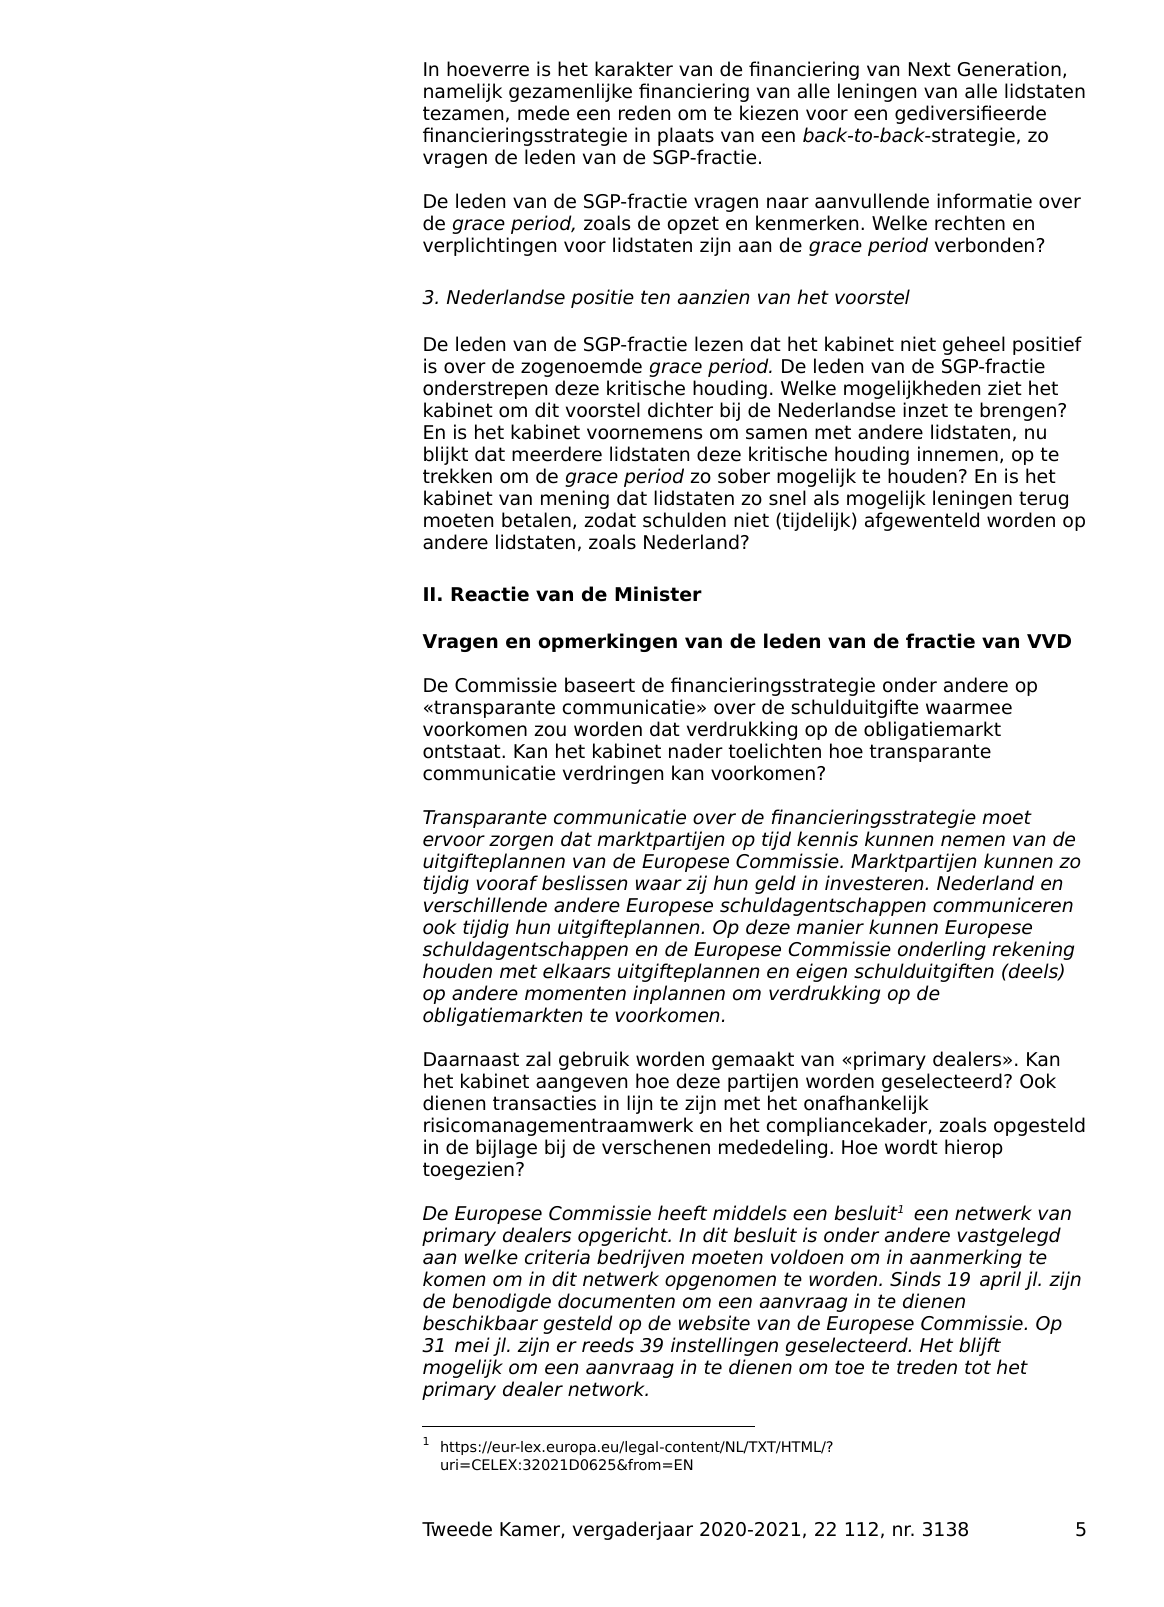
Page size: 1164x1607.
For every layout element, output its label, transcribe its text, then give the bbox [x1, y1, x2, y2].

text De leden van de SGP-fractie lezen dat het kabinet niet geheel positief is over de zogenoemde grace period. De leden van de SGP-fractie onderstrepen deze kritische houding. Welke mogelijkheden ziet het kabinet om dit voorstel dichter bij de Nederlandse inzet te brengen? En is het kabinet voornemens om samen met andere lidstaten, nu blijkt dat meerdere lidstaten deze kritische houding innemen, op te trekken om de grace period zo sober mogelijk te houden? En is het kabinet van mening dat lidstaten zo snel als mogelijk leningen terug moeten betalen, zodat schulden niet (tijdelijk) afgewenteld worden op andere lidstaten, zoals Nederland? [422, 334, 1087, 554]
text De leden van de SGP-fractie vragen naar aanvullende informatie over de grace period, zoals de opzet en kenmerken. Welke rechten en verplichtingen voor lidstaten zijn aan de grace period verbonden? [422, 191, 1087, 257]
subtitle II. Reactie van de Minister [422, 584, 1087, 606]
text Transparante communicatie over de financieringsstrategie moet ervoor zorgen dat marktpartijen op tijd kennis kunnen nemen van de uitgifteplannen van de Europese Commissie. Marktpartijen kunnen zo tijdig vooraf beslissen waar zij hun geld in investeren. Nederland en verschillende andere Europese schuldagentschappen communiceren ook tijdig hun uitgifteplannen. Op deze manier kunnen Europese schuldagentschappen en de Europese Commissie onderling rekening houden met elkaars uitgifteplannen en eigen schulduitgiften (deels) op andere momenten inplannen om verdrukking op de obligatiemarkten te voorkomen. [422, 807, 1087, 1027]
text De Commissie baseert de financieringsstrategie onder andere op «transparante communicatie» over de schulduitgifte waarmee voorkomen zou worden dat verdrukking op de obligatiemarkt ontstaat. Kan het kabinet nader toelichten hoe transparante communicatie verdringen kan voorkomen? [422, 675, 1087, 785]
text De Europese Commissie heeft middels een besluit een netwerk van primary dealers opgericht. In dit besluit is onder andere vastgelegd aan welke criteria bedrijven moeten voldoen om in aanmerking te komen om in dit netwerk opgenomen te worden. Sinds 19 april jl. zijn de benodigde documenten om een aanvraag in te dienen beschikbaar gesteld op de website van de Europese Commissie. Op 31 mei jl. zijn er reeds 39 instellingen geselecteerd. Het blijft mogelijk om een aanvraag in te dienen om toe te treden tot het primary dealer network. [422, 1203, 1087, 1401]
text In hoeverre is het karakter van de financiering van Next Generation, namelijk gezamenlijke financiering van alle leningen van alle lidstaten tezamen, mede een reden om te kiezen voor een gediversifieerde financieringsstrategie in plaats van een back-to-back-strategie, zo vragen de leden van de SGP-fractie. [422, 59, 1087, 169]
text https://eur-lex.europa.eu/legal-content/NL/TXT/HTML/?uri=CELEX:32021D0625&from=EN [422, 1435, 1087, 1474]
subtitle Vragen en opmerkingen van de leden van de fractie van VVD [422, 631, 1087, 653]
text Daarnaast zal gebruik worden gemaakt van «primary dealers». Kan het kabinet aangeven hoe deze partijen worden geselecteerd? Ook dienen transacties in lijn te zijn met het onafhankelijk risicomanagementraamwerk en het compliancekader, zoals opgesteld in de bijlage bij de verschenen mededeling. Hoe wordt hierop toegezien? [422, 1049, 1087, 1181]
subtitle 3. Nederlandse positie ten aanzien van het voorstel [422, 287, 1087, 309]
